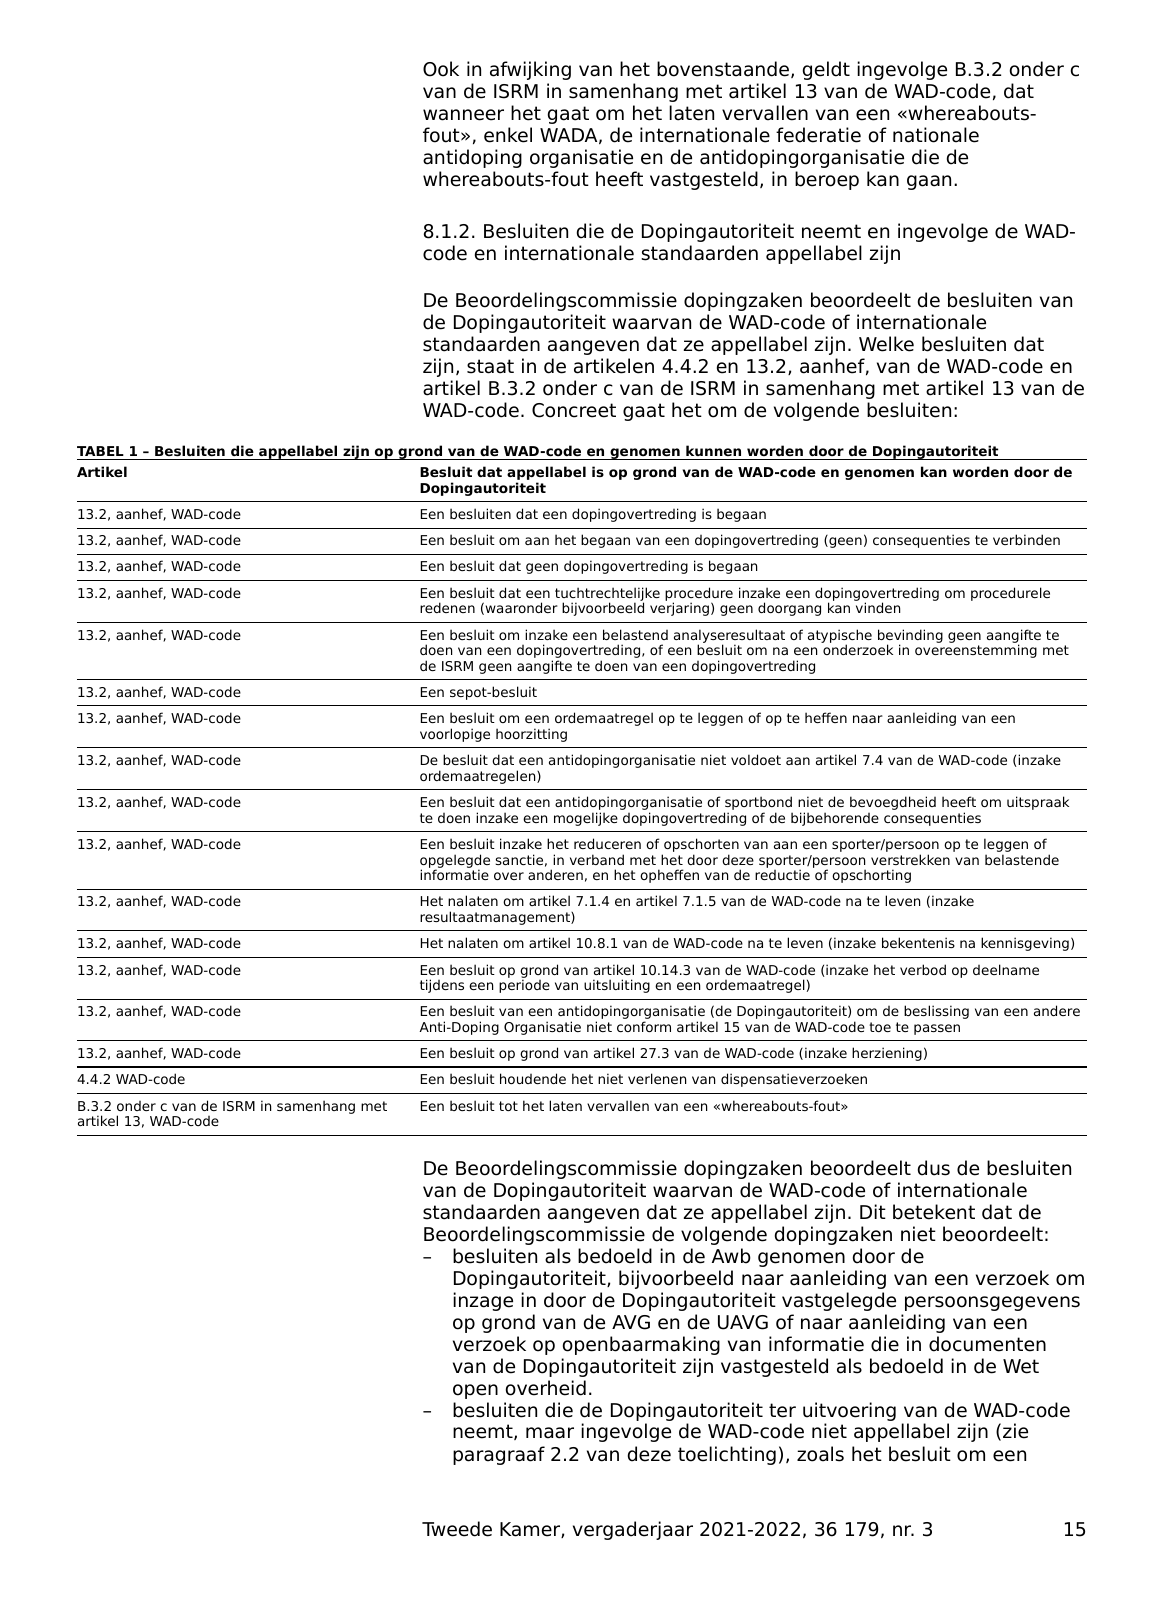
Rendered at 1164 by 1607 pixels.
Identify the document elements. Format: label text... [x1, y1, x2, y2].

table_cell B.3.2 onder c van de ISRM in samenhang met artikel 13, WAD-code [77, 1094, 413, 1134]
table_cell 13.2, aanhef, WAD-code [77, 1000, 413, 1040]
table_cell Besluit dat appellabel is op grond van de WAD-code en genomen kan worden door de Dopingautoriteit [413, 460, 1087, 501]
text De Beoordelingscommissie dopingzaken beoordeelt dus de besluiten van de Dopingautoriteit waarvan de WAD-code of internationale standaarden aangeven dat ze appellabel zijn. Dit betekent dat de Beoordelingscommissie de volgende dopingzaken niet beoordeelt: [422, 1158, 1087, 1246]
text – besluiten als bedoeld in de Awb genomen door de Dopingautoriteit, bijvoorbeeld naar aanleiding van een verzoek om inzage in door de Dopingautoriteit vastgelegde persoonsgegevens op grond van de AVG en de UAVG of naar aanleiding van een verzoek op openbaarmaking van informatie die in documenten van de Dopingautoriteit zijn vastgesteld als bedoeld in de Wet open overheid. [422, 1246, 1087, 1399]
table_cell 13.2, aanhef, WAD-code [77, 1041, 413, 1066]
table_cell 13.2, aanhef, WAD-code [77, 623, 413, 679]
table_cell 13.2, aanhef, WAD-code [77, 529, 413, 553]
table_cell 13.2, aanhef, WAD-code [77, 706, 413, 747]
table_cell 13.2, aanhef, WAD-code [77, 555, 413, 580]
table_cell Een besluiten dat een dopingovertreding is begaan [413, 502, 1087, 527]
subtitle 8.1.2. Besluiten die de Dopingautoriteit neemt en ingevolge de WAD-code en internationale standaarden appellabel zijn [422, 221, 1087, 265]
table_cell De besluit dat een antidopingorganisatie niet voldoet aan artikel 7.4 van de WAD-code (inzake ordemaatregelen) [413, 748, 1087, 789]
table_cell 13.2, aanhef, WAD-code [77, 890, 413, 930]
table_cell Een besluit om inzake een belastend analyseresultaat of atypische bevinding geen aangifte te doen van een dopingovertreding, of een besluit om na een onderzoek in overeenstemming met de ISRM geen aangifte te doen van een dopingovertreding [413, 623, 1087, 679]
table_cell Het nalaten om artikel 7.1.4 en artikel 7.1.5 van de WAD-code na te leven (inzake resultaatmanagement) [413, 890, 1087, 930]
table_header TABEL 1 – Besluiten die appellabel zijn op grond van de WAD-code en genomen kunnen worden door de Dopingautoriteit [77, 444, 1087, 459]
text – besluiten die de Dopingautoriteit ter uitvoering van de WAD-code neemt, maar ingevolge de WAD-code niet appellabel zijn (zie paragraaf 2.2 van deze toelichting), zoals het besluit om een [422, 1399, 1087, 1465]
table_cell Een besluit op grond van artikel 27.3 van de WAD-code (inzake herziening) [413, 1041, 1087, 1066]
table_cell Een besluit dat geen dopingovertreding is begaan [413, 555, 1087, 580]
table_cell Een sepot-besluit [413, 680, 1087, 705]
table_cell 13.2, aanhef, WAD-code [77, 748, 413, 789]
table_cell 13.2, aanhef, WAD-code [77, 680, 413, 705]
table_cell Een besluit om aan het begaan van een dopingovertreding (geen) consequenties te verbinden [413, 529, 1087, 553]
text Ook in afwijking van het bovenstaande, geldt ingevolge B.3.2 onder c van de ISRM in samenhang met artikel 13 van de WAD-code, dat wanneer het gaat om het laten vervallen van een «whereabouts-fout», enkel WADA, de internationale federatie of nationale antidoping organisatie en de antidopingorganisatie die de whereabouts-fout heeft vastgesteld, in beroep kan gaan. [422, 59, 1087, 191]
table_cell 13.2, aanhef, WAD-code [77, 958, 413, 998]
table_cell Het nalaten om artikel 10.8.1 van de WAD-code na te leven (inzake bekentenis na kennisgeving) [413, 931, 1087, 957]
table_cell Een besluit van een antidopingorganisatie (de Dopingautoriteit) om de beslissing van een andere Anti-Doping Organisatie niet conform artikel 15 van de WAD-code toe te passen [413, 1000, 1087, 1040]
table_cell 13.2, aanhef, WAD-code [77, 790, 413, 831]
table_cell 4.4.2 WAD-code [77, 1068, 413, 1093]
table_cell Een besluit om een ordemaatregel op te leggen of op te heffen naar aanleiding van een voorlopige hoorzitting [413, 706, 1087, 747]
table_cell 13.2, aanhef, WAD-code [77, 581, 413, 622]
table_cell 13.2, aanhef, WAD-code [77, 931, 413, 957]
table_cell 13.2, aanhef, WAD-code [77, 832, 413, 888]
table_cell Een besluit op grond van artikel 10.14.3 van de WAD-code (inzake het verbod op deelname tijdens een periode van uitsluiting en een ordemaatregel) [413, 958, 1087, 998]
table_cell Een besluit dat een antidopingorganisatie of sportbond niet de bevoegdheid heeft om uitspraak te doen inzake een mogelijke dopingovertreding of de bijbehorende consequenties [413, 790, 1087, 831]
table_cell Een besluit inzake het reduceren of opschorten van aan een sporter/persoon op te leggen of opgelegde sanctie, in verband met het door deze sporter/persoon verstrekken van belastende informatie over anderen, en het opheffen van de reductie of opschorting [413, 832, 1087, 888]
table_cell Een besluit houdende het niet verlenen van dispensatieverzoeken [413, 1068, 1087, 1093]
text De Beoordelingscommissie dopingzaken beoordeelt de besluiten van de Dopingautoriteit waarvan de WAD-code of internationale standaarden aangeven dat ze appellabel zijn. Welke besluiten dat zijn, staat in de artikelen 4.4.2 en 13.2, aanhef, van de WAD-code en artikel B.3.2 onder c van de ISRM in samenhang met artikel 13 van de WAD-code. Concreet gaat het om de volgende besluiten: [422, 290, 1087, 422]
table_cell 13.2, aanhef, WAD-code [77, 502, 413, 527]
table_cell Een besluit tot het laten vervallen van een «whereabouts-fout» [413, 1094, 1087, 1134]
table_cell Artikel [77, 460, 413, 501]
table_cell Een besluit dat een tuchtrechtelijke procedure inzake een dopingovertreding om procedurele redenen (waaronder bijvoorbeeld verjaring) geen doorgang kan vinden [413, 581, 1087, 622]
